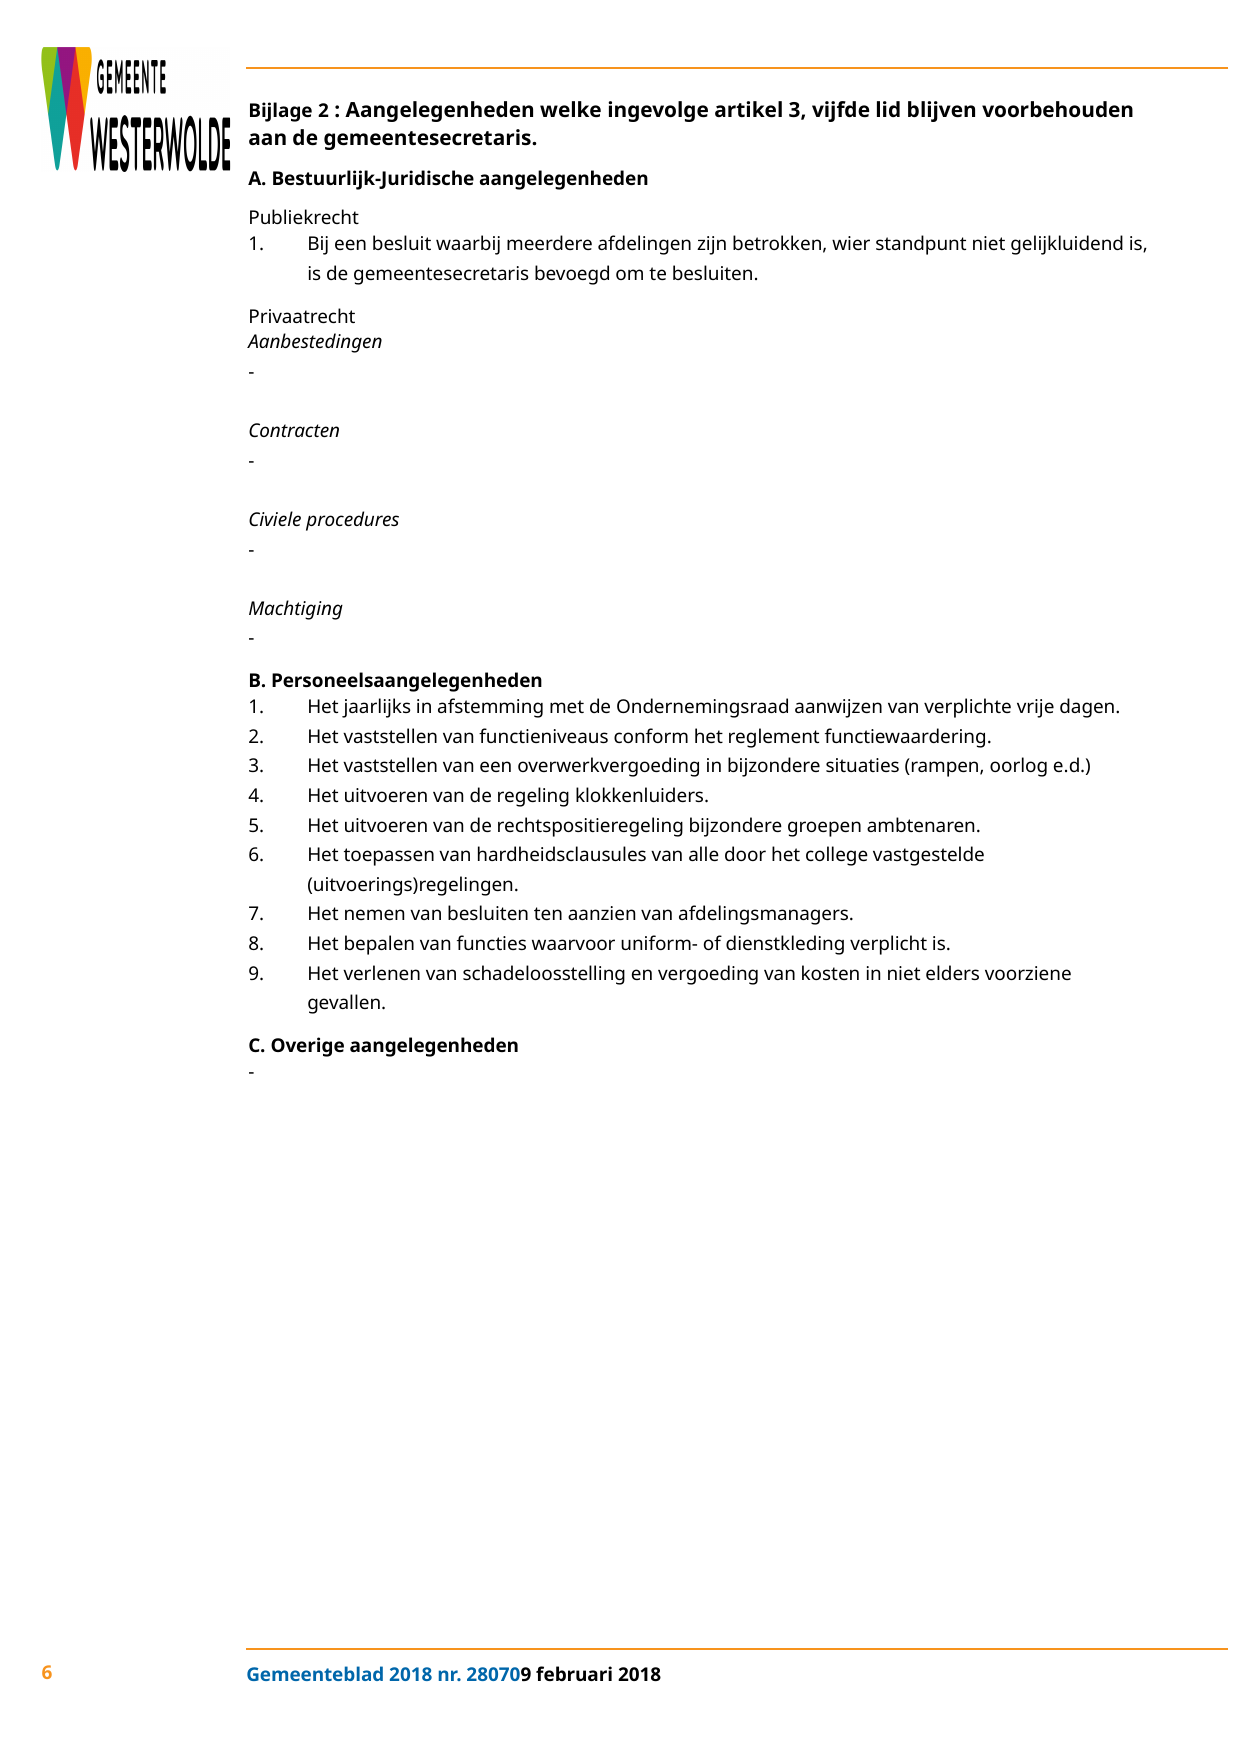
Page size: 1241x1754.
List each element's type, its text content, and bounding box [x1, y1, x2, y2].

text - [248, 536, 1152, 562]
text Machtiging [248, 595, 1152, 621]
text Aanbestedingen [248, 329, 1152, 354]
text - [248, 358, 1152, 384]
text Contracten [248, 417, 1152, 443]
text B. Personeelsaangelegenheden [248, 668, 1152, 693]
text - [248, 1058, 1152, 1084]
text Publiekrecht [248, 204, 1152, 230]
text - [248, 447, 1152, 473]
text Civiele procedures [248, 506, 1152, 532]
list Het jaarlijks in afstemming met de Ondernemingsraad aanwijzen van verplichte vrije dagen. [248, 693, 1152, 719]
text C. Overige aangelegenheden [248, 1032, 1152, 1058]
picture [41, 47, 231, 172]
list Het uitvoeren van de rechtspositieregeling bijzondere groepen ambtenaren. [248, 812, 1152, 837]
list Het verlenen van schadeloosstelling en vergoeding van kosten in niet elders voorziene gevallen. [248, 960, 1152, 1015]
list Het vaststellen van functieniveaus conform het reglement functiewaardering. [248, 723, 1152, 749]
list Het vaststellen van een overwerkvergoeding in bijzondere situaties (rampen, oorlog e.d.) [248, 753, 1152, 778]
list Het bepalen van functies waarvoor uniform- of dienstkleding verplicht is. [248, 930, 1152, 956]
list Het uitvoeren van de regeling klokkenluiders. [248, 782, 1152, 808]
list Bij een besluit waarbij meerdere afdelingen zijn betrokken, wier standpunt niet gelijkluidend is, is de gemeentesecretaris bevoegd om te besluiten. [248, 230, 1152, 286]
text - [248, 624, 1152, 650]
text A. Bestuurlijk-Juridische aangelegenheden [248, 165, 1152, 191]
list Het nemen van besluiten ten aanzien van afdelingsmanagers. [248, 901, 1152, 926]
text Bijlage 2 : Aangelegenheden welke ingevolge artikel 3, vijfde lid blijven voorbehouden aan de gemeentesecretaris. [248, 95, 1152, 152]
list Het toepassen van hardheidsclausules van alle door het college vastgestelde (uitvoerings)regelingen. [248, 841, 1152, 897]
text Privaatrecht [248, 303, 1152, 329]
